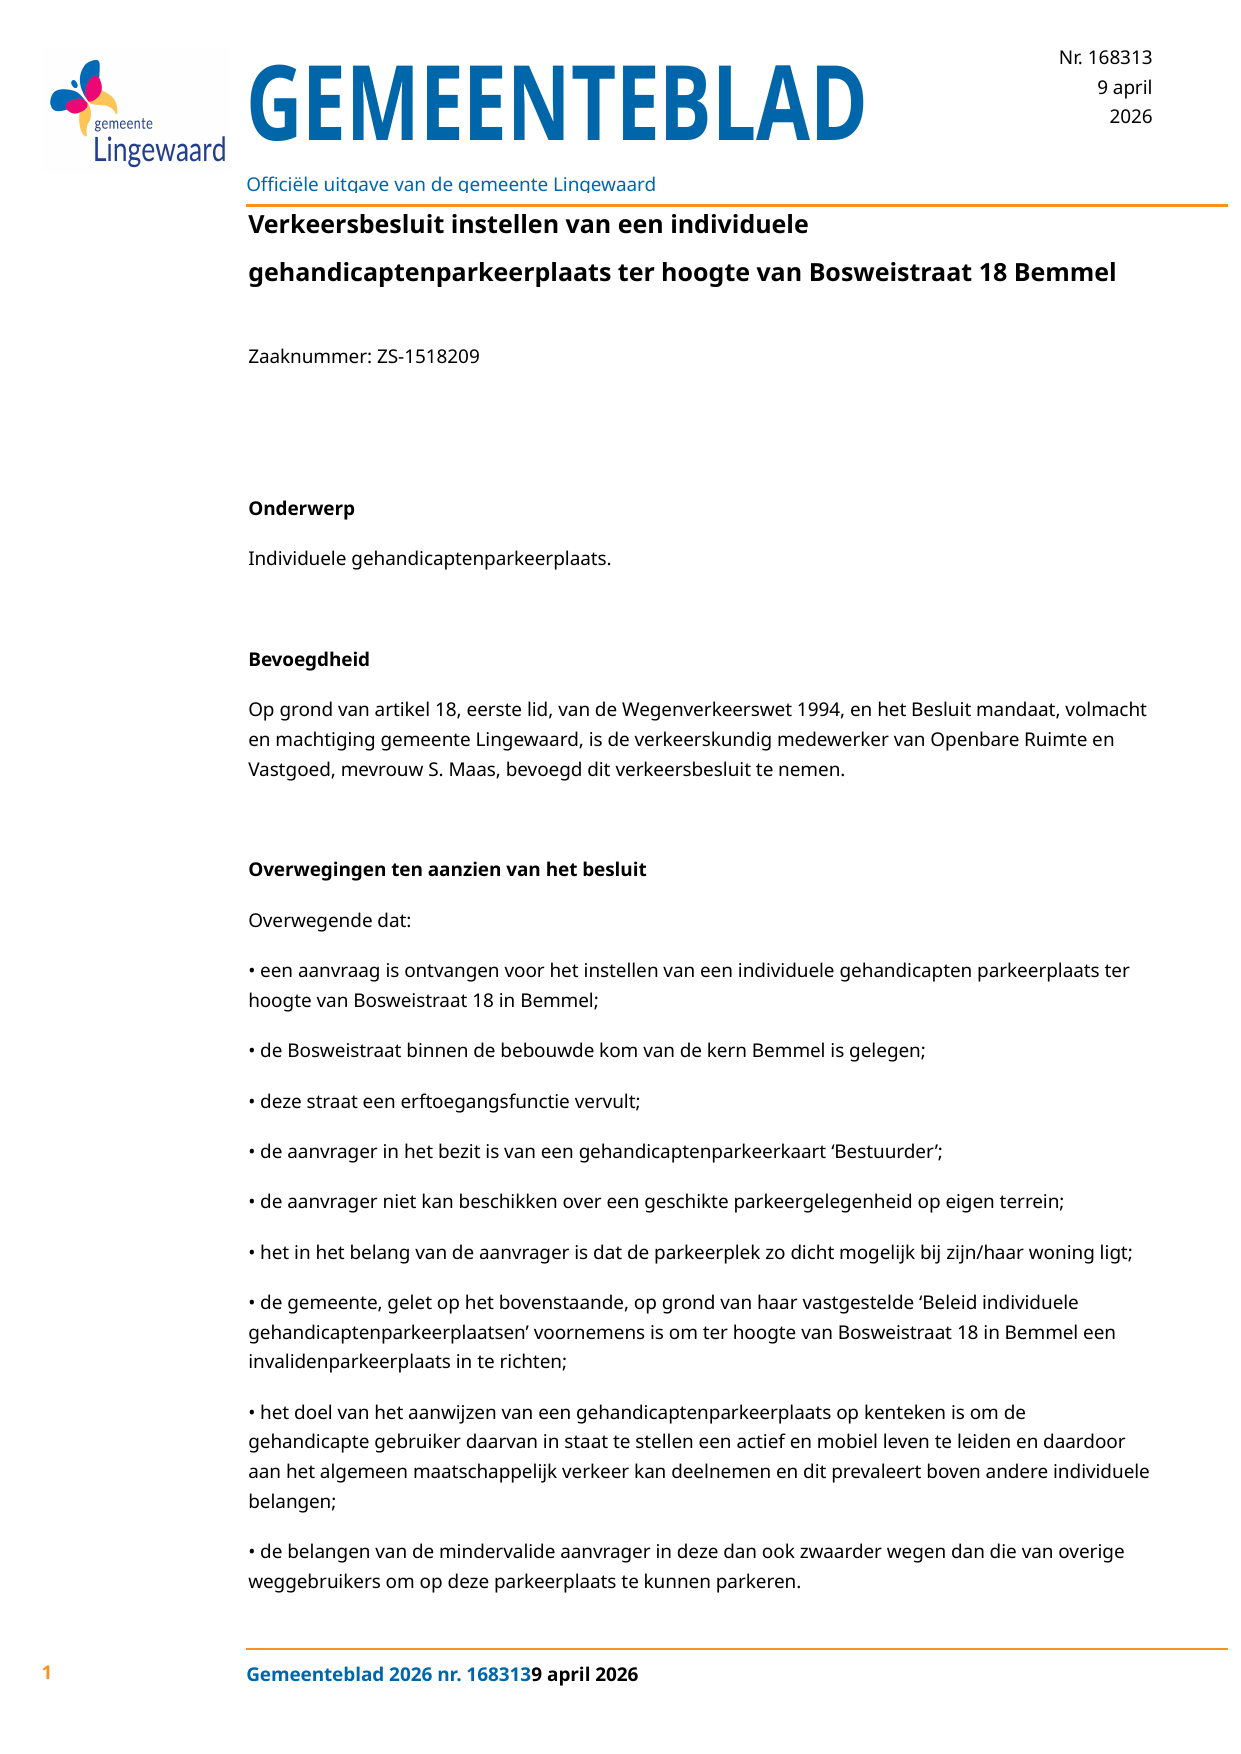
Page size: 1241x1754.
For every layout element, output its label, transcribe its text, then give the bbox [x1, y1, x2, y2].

text • de aanvrager niet kan beschikken over een geschikte parkeergelegenheid op eigen terrein; [248, 1189, 1152, 1214]
text • deze straat een erftoegangsfunctie vervult; [248, 1088, 1152, 1113]
text Op grond van artikel 18, eerste lid, van de Wegenverkeerswet 1994, en het Besluit mandaat, volmacht en machtiging gemeente Lingewaard, is de verkeerskundig medewerker van Openbare Ruimte en Vastgoed, mevrouw S. Maas, bevoegd dit verkeersbesluit te nemen. [248, 697, 1152, 781]
text • een aanvraag is ontvangen voor het instellen van een individuele gehandicapten parkeerplaats ter hoogte van Bosweistraat 18 in Bemmel; [248, 957, 1152, 1013]
text Individuele gehandicaptenparkeerplaats. [248, 545, 1152, 571]
text • het in het belang van de aanvrager is dat de parkeerplek zo dicht mogelijk bij zijn/haar woning ligt; [248, 1239, 1152, 1265]
text • de Bosweistraat binnen de bebouwde kom van de kern Bemmel is gelegen; [248, 1037, 1152, 1063]
text • de aanvrager in het bezit is van een gehandicaptenparkeerkaart ‘Bestuurder’; [248, 1138, 1152, 1164]
picture [41, 47, 231, 172]
text • het doel van het aanwijzen van een gehandicaptenparkeerplaats op kenteken is om de gehandicapte gebruiker daarvan in staat te stellen een actief en mobiel leven te leiden en daardoor aan het algemeen maatschappelijk verkeer kan deelnemen en dit prevaleert boven andere individuele belangen; [248, 1399, 1152, 1513]
text Overwegende dat: [248, 907, 1152, 933]
text Overwegingen ten aanzien van het besluit [248, 857, 1152, 882]
text Zaaknummer: ZS-1518209 [248, 344, 1152, 369]
text Bevoegdheid [248, 646, 1152, 672]
text Verkeersbesluit instellen van een individuele gehandicaptenparkeerplaats ter hoogte van Bosweistraat 18 Bemmel [248, 207, 1152, 288]
text • de gemeente, gelet op het bovenstaande, op grond van haar vastgestelde ‘Beleid individuele gehandicaptenparkeerplaatsen’ voornemens is om ter hoogte van Bosweistraat 18 in Bemmel een invalidenparkeerplaats in te richten; [248, 1289, 1152, 1374]
text Onderwerp [248, 495, 1152, 521]
text • de belangen van de mindervalide aanvrager in deze dan ook zwaarder wegen dan die van overige weggebruikers om op deze parkeerplaats te kunnen parkeren. [248, 1538, 1152, 1593]
